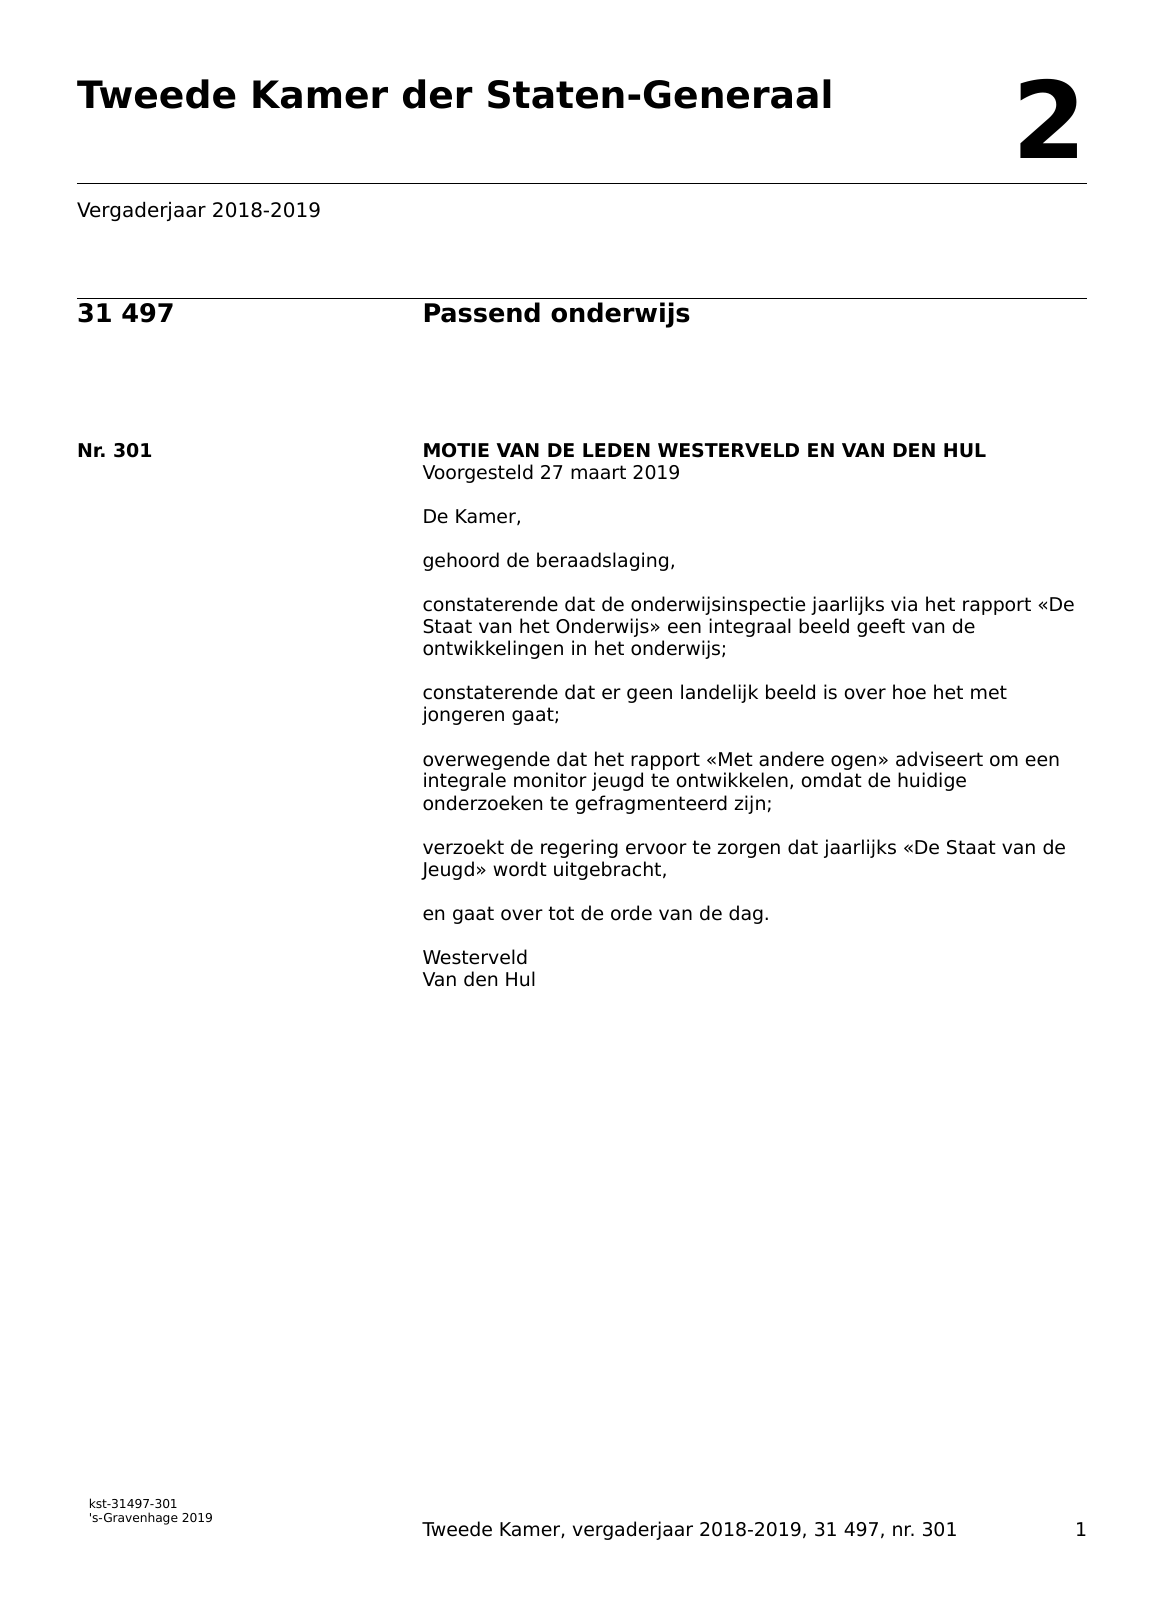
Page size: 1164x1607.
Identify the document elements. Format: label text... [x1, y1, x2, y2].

text Van den Hul [422, 969, 1087, 991]
text Voorgesteld 27 maart 2019 [422, 462, 1087, 484]
text Westerveld [422, 947, 1087, 969]
text verzoekt de regering ervoor te zorgen dat jaarlijks «De Staat van de Jeugd» wordt uitgebracht, [422, 837, 1087, 881]
subtitle 31 497 Passend onderwijs [77, 299, 1087, 329]
table_header Tweede Kamer der Staten-Generaal [77, 59, 886, 183]
text en gaat over tot de orde van de dag. [422, 903, 1087, 925]
table_header 2 [886, 59, 1087, 183]
text De Kamer, [422, 506, 1087, 528]
text 's-Gravenhage 2019 [88, 1511, 323, 1525]
subtitle Nr. 301 MOTIE VAN DE LEDEN WESTERVELD EN VAN DEN HUL [77, 440, 1087, 462]
text constaterende dat de onderwijsinspectie jaarlijks via het rapport «De Staat van het Onderwijs» een integraal beeld geeft van de ontwikkelingen in het onderwijs; [422, 594, 1087, 660]
text overwegende dat het rapport «Met andere ogen» adviseert om een integrale monitor jeugd te ontwikkelen, omdat de huidige onderzoeken te gefragmenteerd zijn; [422, 748, 1087, 814]
text kst-31497-301 [88, 1497, 323, 1511]
table_cell Vergaderjaar 2018-2019 [77, 184, 1087, 298]
text constaterende dat er geen landelijk beeld is over hoe het met jongeren gaat; [422, 682, 1087, 726]
text gehoord de beraadslaging, [422, 550, 1087, 572]
